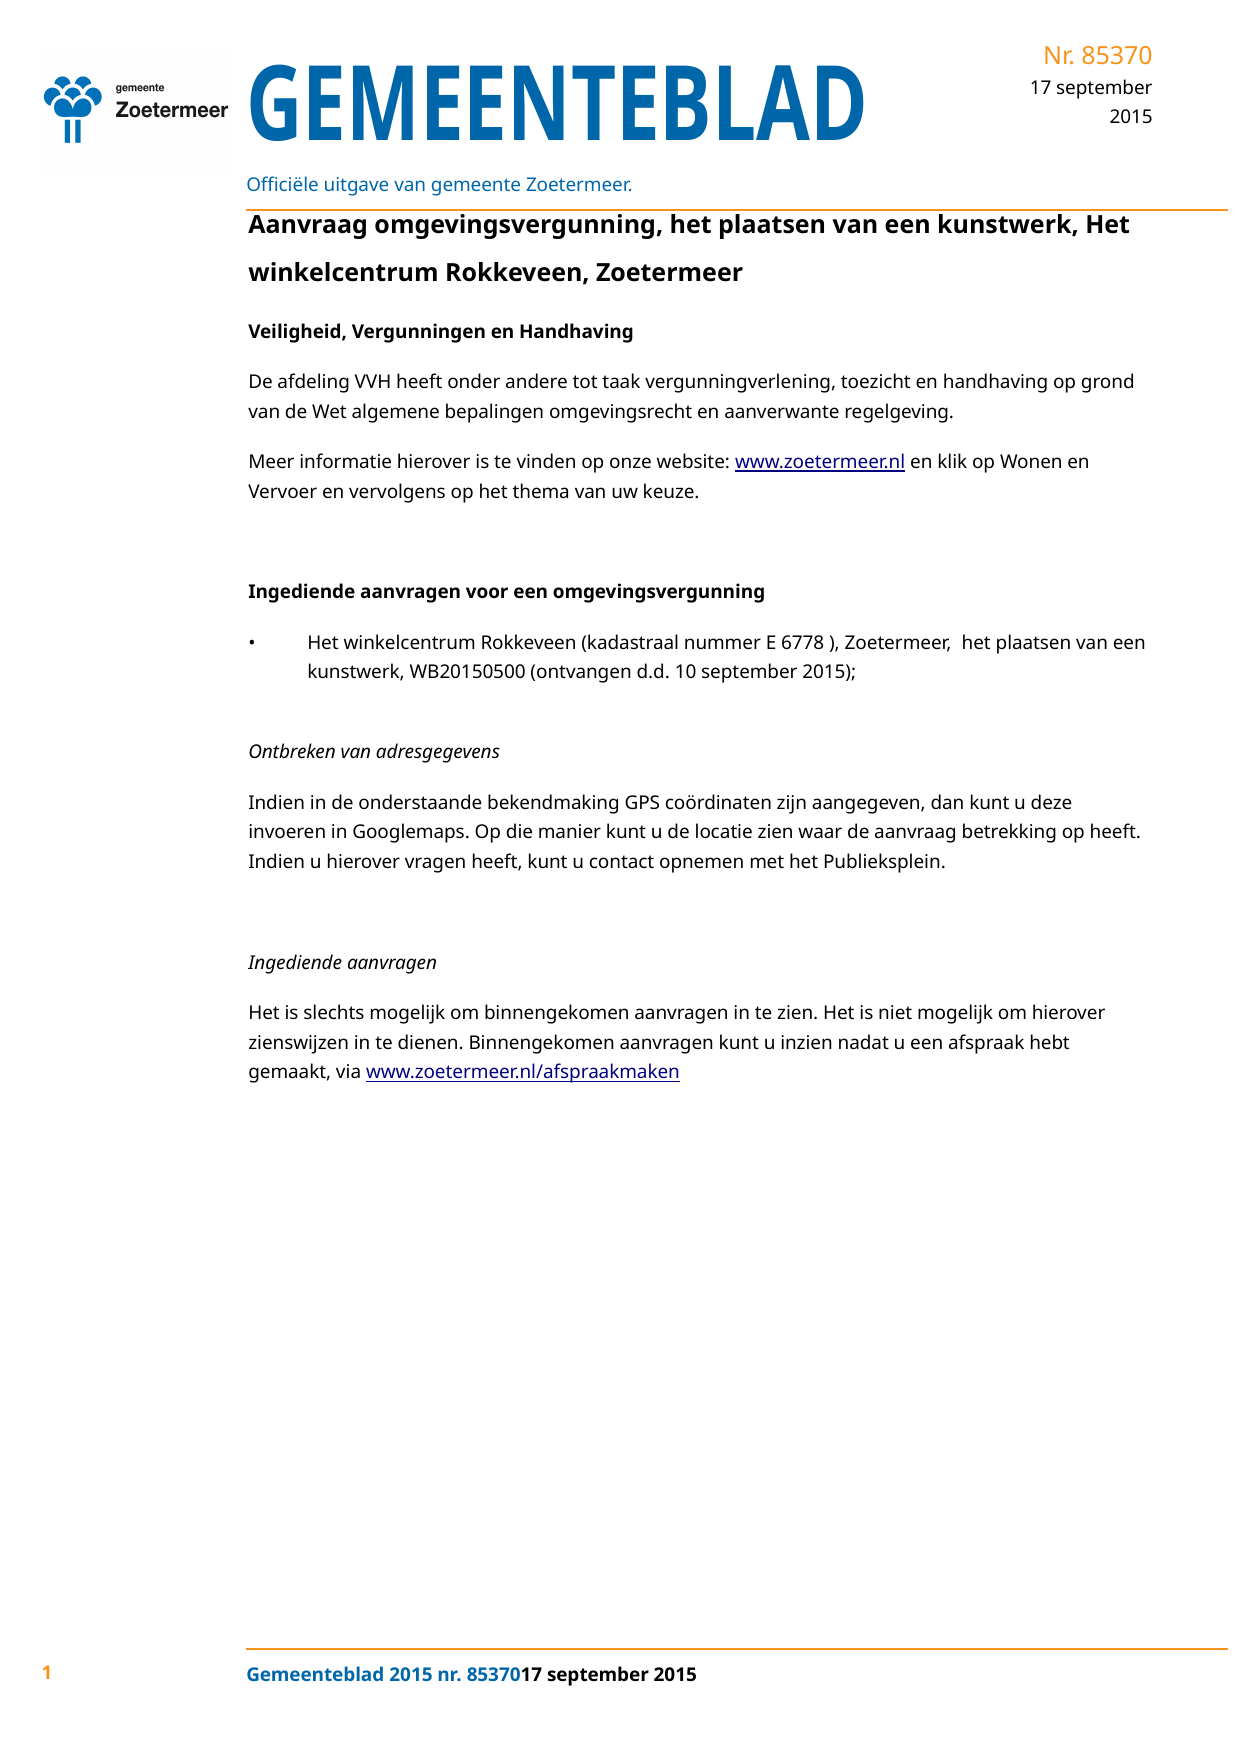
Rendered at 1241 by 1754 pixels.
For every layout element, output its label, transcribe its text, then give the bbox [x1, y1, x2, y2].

list Het winkelcentrum Rokkeveen (kadastraal nummer E 6778 ), Zoetermeer, het plaatsen van een kunstwerk, WB20150500 (ontvangen d.d. 10 september 2015); [248, 629, 1152, 684]
text Indien in de onderstaande bekendmaking GPS coördinaten zijn aangegeven, dan kunt u deze invoeren in Googlemaps. Op die manier kunt u de locatie zien waar de aanvraag betrekking op heeft. Indien u hierover vragen heeft, kunt u contact opnemen met het Publieksplein. [248, 789, 1152, 874]
text Aanvraag omgevingsvergunning, het plaatsen van een kunstwerk, Het winkelcentrum Rokkeveen, Zoetermeer [248, 211, 1152, 288]
text De afdeling VVH heeft onder andere tot taak vergunningverlening, toezicht en handhaving op grond van de Wet algemene bepalingen omgevingsrecht en aanverwante regelgeving. [248, 368, 1152, 424]
text Meer informatie hierover is te vinden op onze website: www.zoetermeer.nl en klik op Wonen en Vervoer en vervolgens op het thema van uw keuze. [248, 448, 1152, 504]
text Veiligheid, Vergunningen en Handhaving [248, 318, 1152, 344]
text Ingediende aanvragen voor een omgevingsvergunning [248, 579, 1152, 604]
text Het is slechts mogelijk om binnengekomen aanvragen in te zien. Het is niet mogelijk om hierover zienswijzen in te dienen. Binnengekomen aanvragen kunt u inzien nadat u een afspraak hebt gemaakt, via www.zoetermeer.nl/afspraakmaken [248, 999, 1152, 1084]
picture [41, 47, 231, 172]
text Ingediende aanvragen [248, 949, 1152, 975]
text Ontbreken van adresgegevens [248, 739, 1152, 764]
